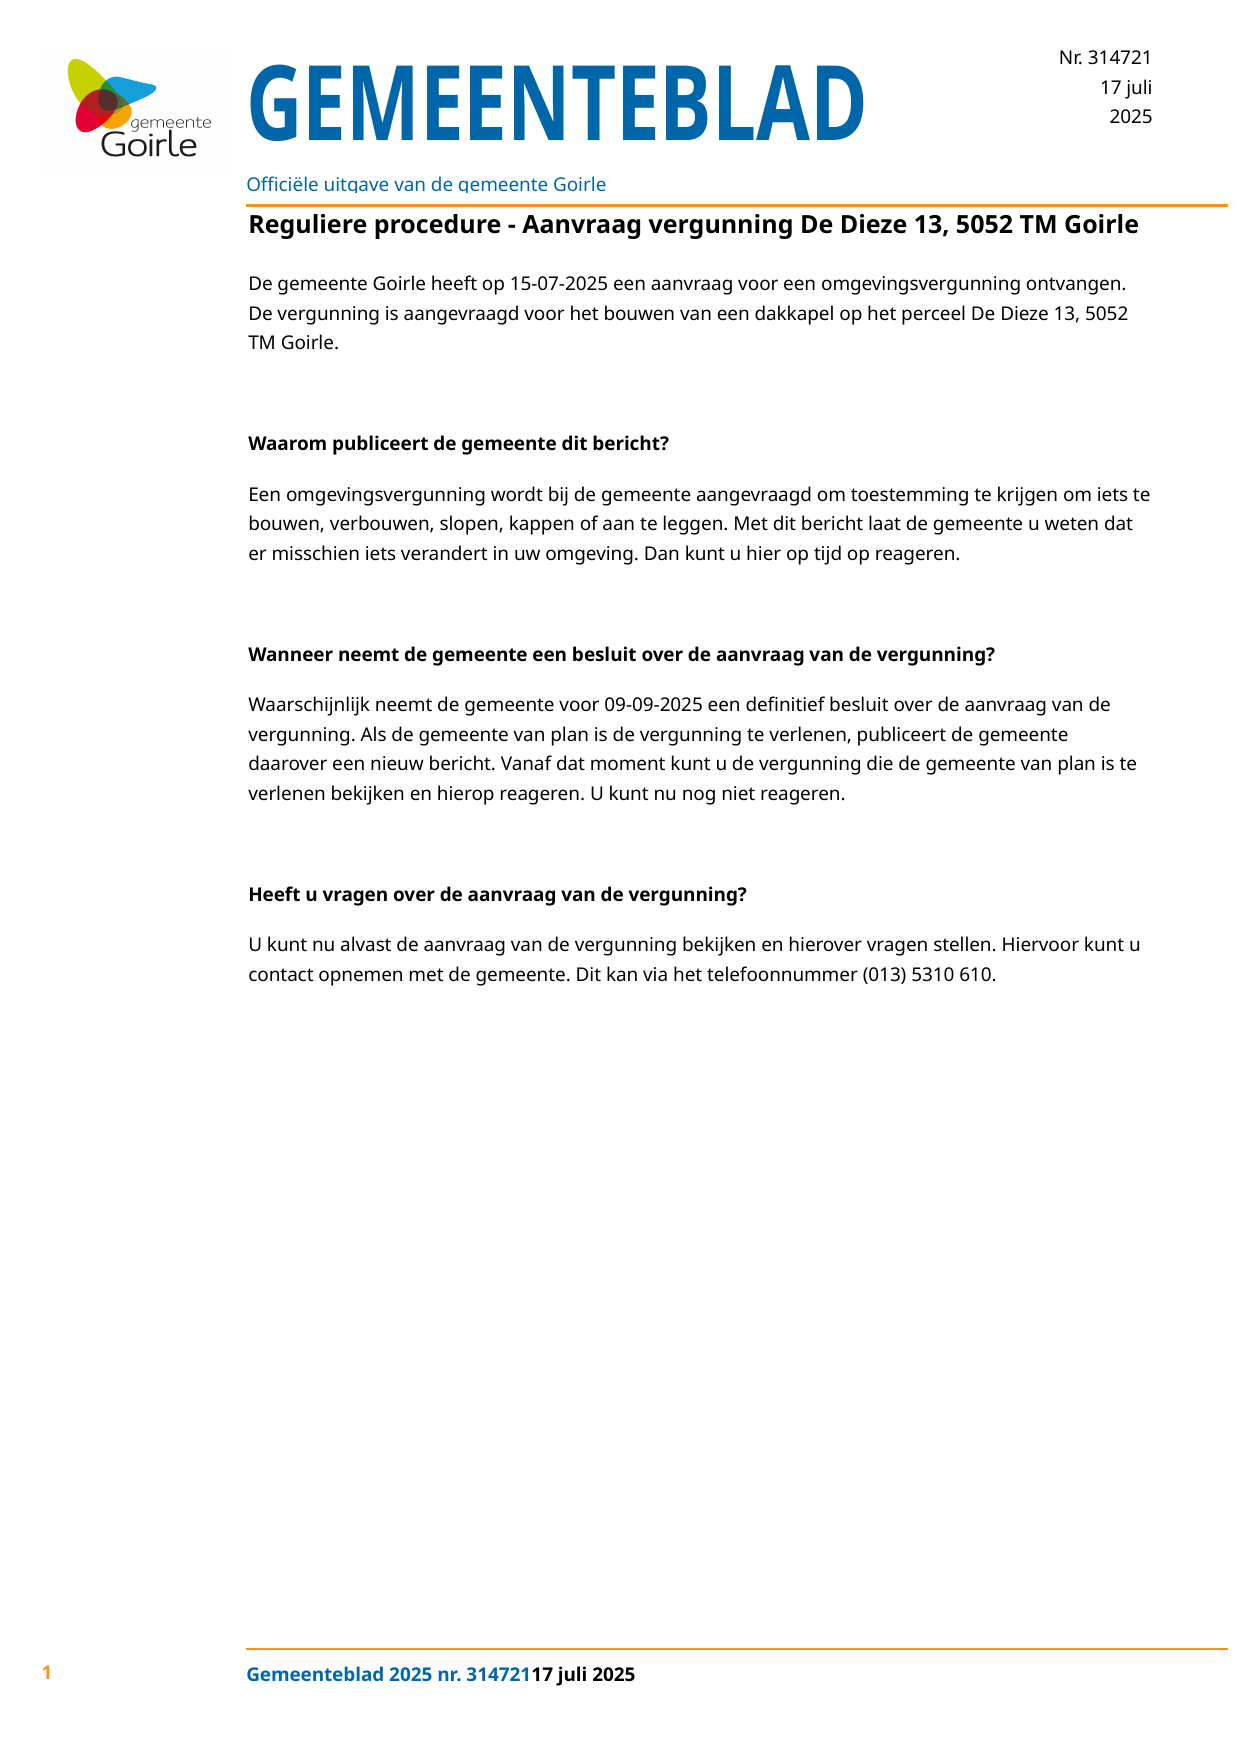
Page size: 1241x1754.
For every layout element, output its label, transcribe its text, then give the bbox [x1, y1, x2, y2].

text Waarschijnlijk neemt de gemeente voor 09-09-2025 een definitief besluit over de aanvraag van de vergunning. Als de gemeente van plan is de vergunning te verlenen, publiceert de gemeente daarover een nieuw bericht. Vanaf dat moment kunt u de vergunning die de gemeente van plan is te verlenen bekijken en hierop reageren. U kunt nu nog niet reageren. [248, 691, 1152, 806]
text Wanneer neemt de gemeente een besluit over de aanvraag van de vergunning? [248, 641, 1152, 666]
text Een omgevingsvergunning wordt bij de gemeente aangevraagd om toestemming te krijgen om iets te bouwen, verbouwen, slopen, kappen of aan te leggen. Met dit bericht laat de gemeente u weten dat er misschien iets verandert in uw omgeving. Dan kunt u hier op tijd op reageren. [248, 481, 1152, 566]
picture [41, 47, 231, 172]
text Reguliere procedure - Aanvraag vergunning De Dieze 13, 5052 TM Goirle [248, 207, 1152, 241]
text U kunt nu alvast de aanvraag van de vergunning bekijken en hierover vragen stellen. Hiervoor kunt u contact opnemen met de gemeente. Dit kan via het telefoonnummer (013) 5310 610. [248, 931, 1152, 986]
text Waarom publiceert de gemeente dit bericht? [248, 430, 1152, 456]
text De gemeente Goirle heeft op 15-07-2025 een aanvraag voor een omgevingsvergunning ontvangen. De vergunning is aangevraagd voor het bouwen van een dakkapel op het perceel De Dieze 13, 5052 TM Goirle. [248, 270, 1152, 355]
text Heeft u vragen over de aanvraag van de vergunning? [248, 881, 1152, 906]
